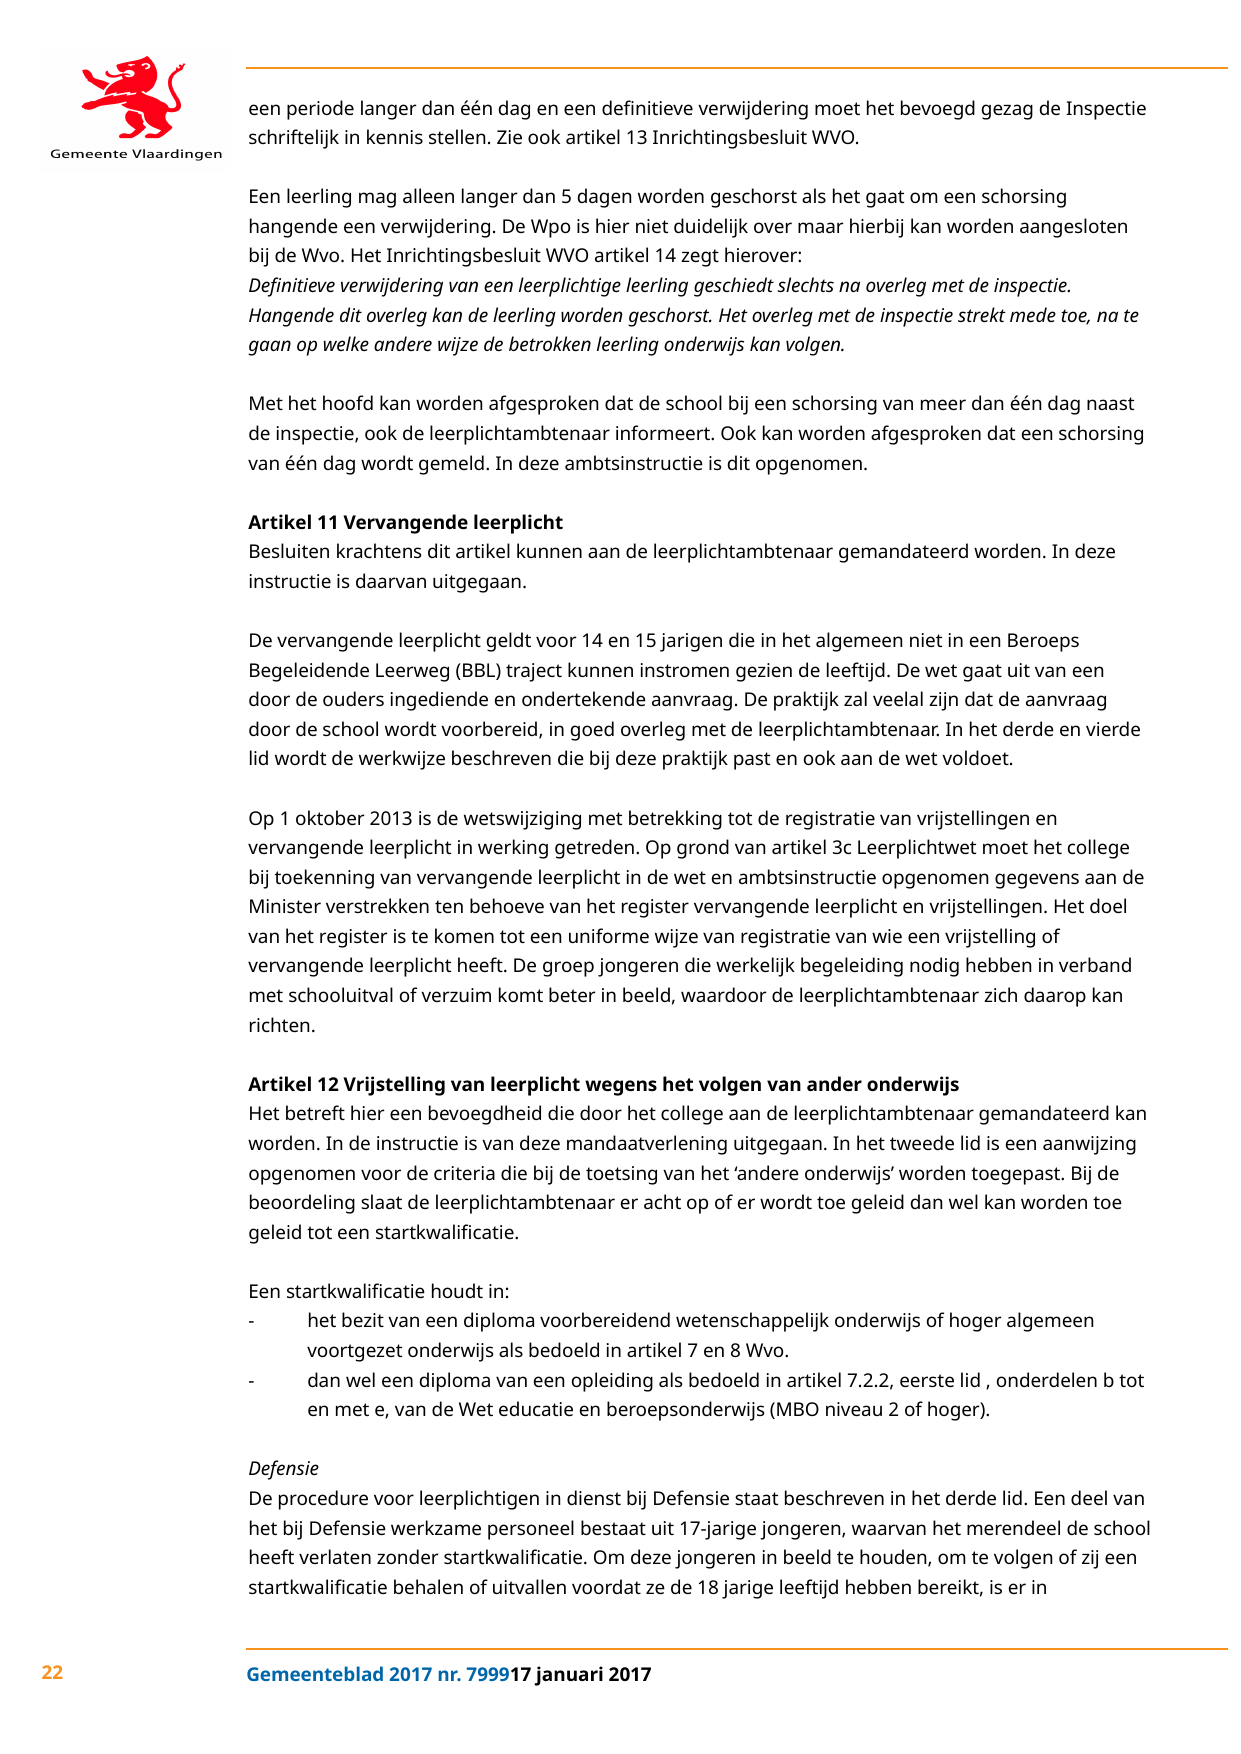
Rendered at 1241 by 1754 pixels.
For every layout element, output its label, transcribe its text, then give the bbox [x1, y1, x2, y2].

text De vervangende leerplicht geldt voor 14 en 15 jarigen die in het algemeen niet in een Beroeps Begeleidende Leerweg (BBL) traject kunnen instromen gezien de leeftijd. De wet gaat uit van een door de ouders ingediende en ondertekende aanvraag. De praktijk zal veelal zijn dat de aanvraag door de school wordt voorbereid, in goed overleg met de leerplichtambtenaar. In het derde en vierde lid wordt de werkwijze beschreven die bij deze praktijk past en ook aan de wet voldoet. [248, 627, 1152, 771]
text Een leerling mag alleen langer dan 5 dagen worden geschorst als het gaat om een schorsing hangende een verwijdering. De Wpo is hier niet duidelijk over maar hierbij kan worden aangesloten bij de Wvo. Het Inrichtingsbesluit WVO artikel 14 zegt hierover: [248, 183, 1152, 268]
picture [41, 47, 231, 172]
text Op 1 oktober 2013 is de wetswijziging met betrekking tot de registratie van vrijstellingen en vervangende leerplicht in werking getreden. Op grond van artikel 3c Leerplichtwet moet het college bij toekenning van vervangende leerplicht in de wet en ambtsinstructie opgenomen gegevens aan de Minister verstrekken ten behoeve van het register vervangende leerplicht en vrijstellingen. Het doel van het register is te komen tot een uniforme wijze van registratie van wie een vrijstelling of vervangende leerplicht heeft. De groep jongeren die werkelijk begeleiding nodig hebben in verband met schooluitval of verzuim komt beter in beeld, waardoor de leerplichtambtenaar zich daarop kan richten. [248, 805, 1152, 1038]
text Artikel 12 Vrijstelling van leerplicht wegens het volgen van ander onderwijs [248, 1071, 1152, 1097]
text Artikel 11 Vervangende leerplicht [248, 509, 1152, 535]
text Het betreft hier een bevoegdheid die door het college aan de leerplichtambtenaar gemandateerd kan worden. In de instructie is van deze mandaatverlening uitgegaan. In het tweede lid is een aanwijzing opgenomen voor de criteria die bij de toetsing van het ‘andere onderwijs’ worden toegepast. Bij de beoordeling slaat de leerplichtambtenaar er acht op of er wordt toe geleid dan wel kan worden toe geleid tot een startkwalificatie. [248, 1101, 1152, 1245]
text Een startkwalificatie houdt in: [248, 1278, 1152, 1304]
text Met het hoofd kan worden afgesproken dat de school bij een schorsing van meer dan één dag naast de inspectie, ook de leerplichtambtenaar informeert. Ook kan worden afgesproken dat een schorsing van één dag wordt gemeld. In deze ambtsinstructie is dit opgenomen. [248, 391, 1152, 476]
list dan wel een diploma van een opleiding als bedoeld in artikel 7.2.2, eerste lid , onderdelen b tot en met e, van de Wet educatie en beroepsonderwijs (MBO niveau 2 of hoger). [248, 1367, 1152, 1422]
text De procedure voor leerplichtigen in dienst bij Defensie staat beschreven in het derde lid. Een deel van het bij Defensie werkzame personeel bestaat uit 17-jarige jongeren, waarvan het merendeel de school heeft verlaten zonder startkwalificatie. Om deze jongeren in beeld te houden, om te volgen of zij een startkwalificatie behalen of uitvallen voordat ze de 18 jarige leeftijd hebben bereikt, is er in [248, 1485, 1152, 1600]
text Besluiten krachtens dit artikel kunnen aan de leerplichtambtenaar gemandateerd worden. In deze instructie is daarvan uitgegaan. [248, 538, 1152, 594]
text Definitieve verwijdering van een leerplichtige leerling geschiedt slechts na overleg met de inspectie. Hangende dit overleg kan de leerling worden geschorst. Het overleg met de inspectie strekt mede toe, na te gaan op welke andere wijze de betrokken leerling onderwijs kan volgen. [248, 272, 1152, 357]
list het bezit van een diploma voorbereidend wetenschappelijk onderwijs of hoger algemeen voortgezet onderwijs als bedoeld in artikel 7 en 8 Wvo. [248, 1308, 1152, 1363]
text Defensie [248, 1456, 1152, 1481]
text een periode langer dan één dag en een definitieve verwijdering moet het bevoegd gezag de Inspectie schriftelijk in kennis stellen. Zie ook artikel 13 Inrichtingsbesluit WVO. [248, 95, 1152, 150]
